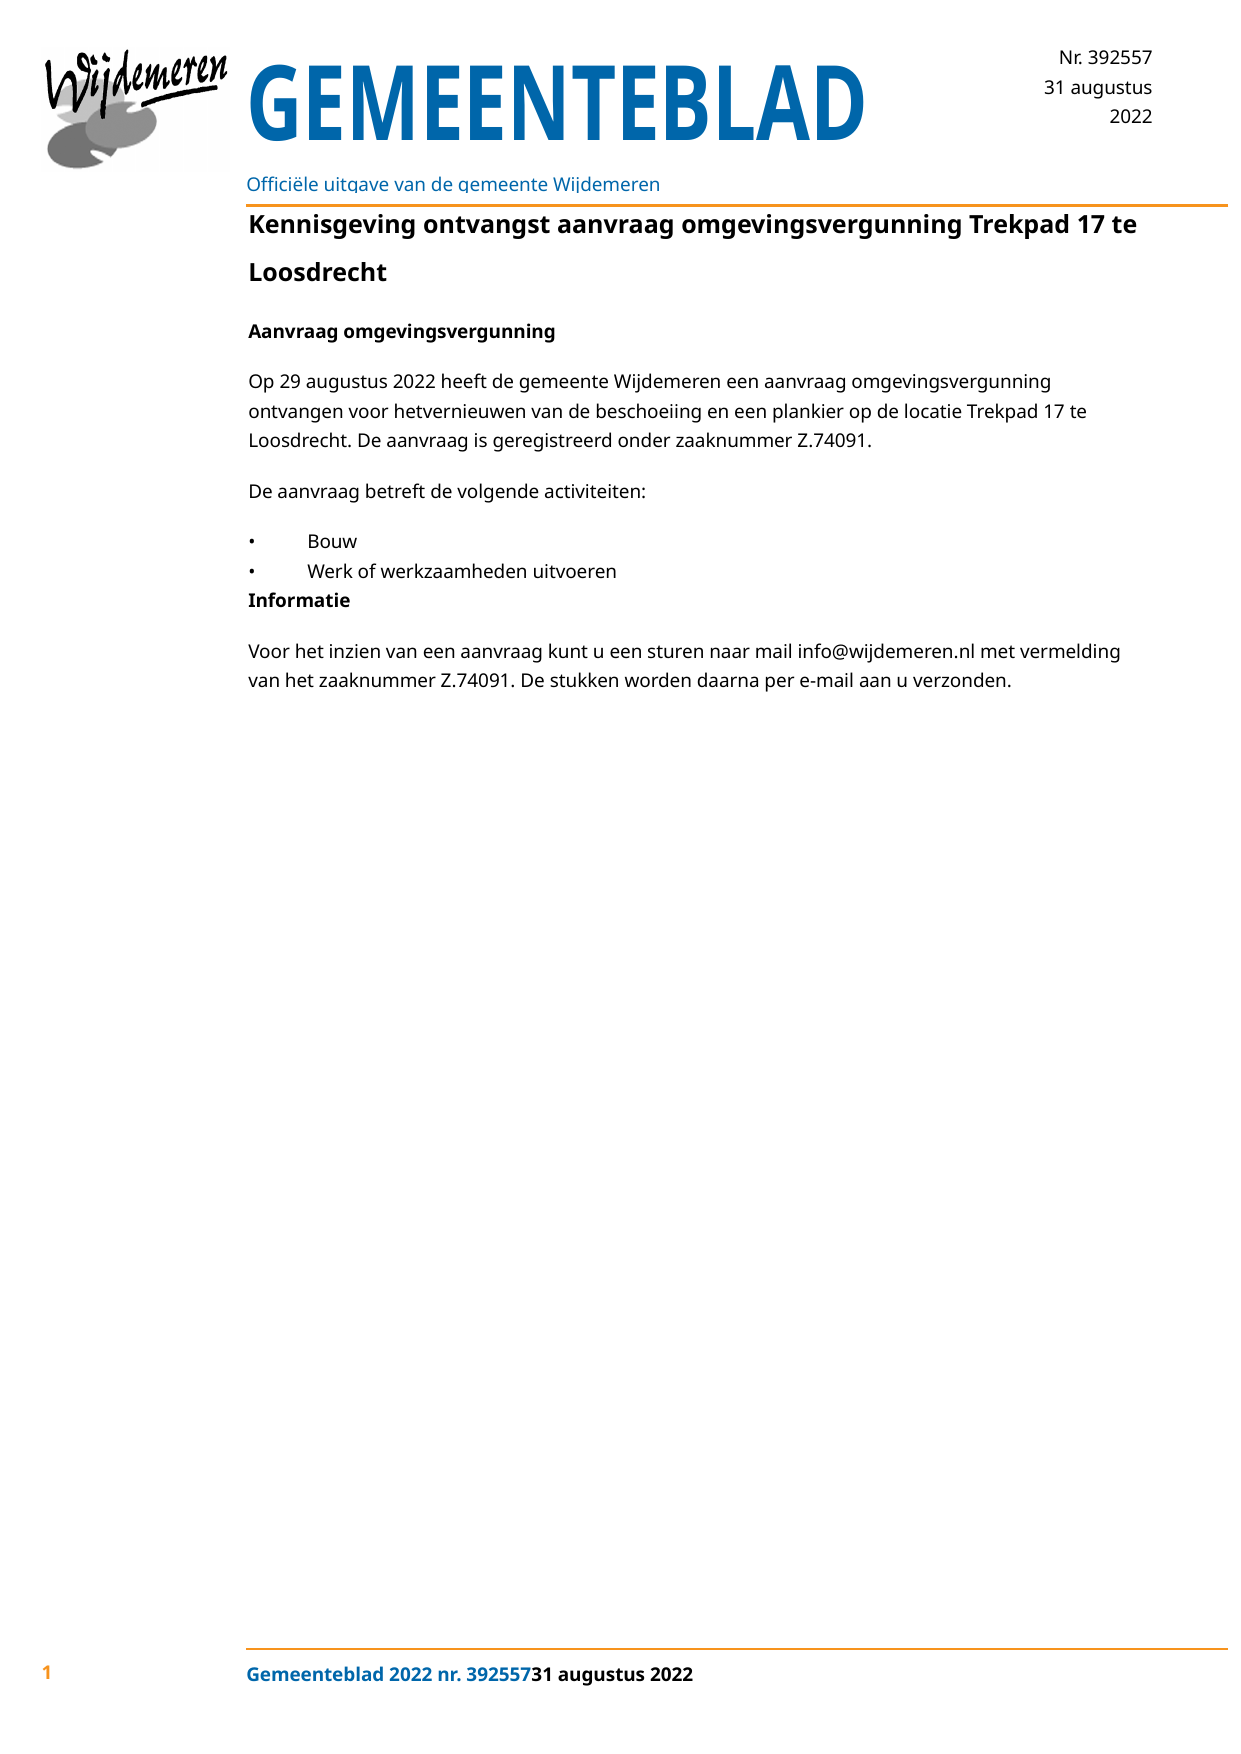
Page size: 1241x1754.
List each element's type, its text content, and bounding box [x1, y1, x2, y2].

text Op 29 augustus 2022 heeft de gemeente Wijdemeren een aanvraag omgevingsvergunning ontvangen voor hetvernieuwen van de beschoeiing en een plankier op de locatie Trekpad 17 te Loosdrecht. De aanvraag is geregistreerd onder zaaknummer Z.74091. [248, 368, 1152, 453]
text De aanvraag betreft de volgende activiteiten: [248, 478, 1152, 504]
text Kennisgeving ontvangst aanvraag omgevingsvergunning Trekpad 17 te Loosdrecht [248, 207, 1152, 288]
text Voor het inzien van een aanvraag kunt u een sturen naar mail info@wijdemeren.nl met vermelding van het zaaknummer Z.74091. De stukken worden daarna per e-mail aan u verzonden. [248, 638, 1152, 693]
list Werk of werkzaamheden uitvoeren [248, 558, 1152, 584]
list Bouw [248, 528, 1152, 554]
picture [41, 47, 231, 172]
text Informatie [248, 587, 1152, 613]
text Aanvraag omgevingsvergunning [248, 318, 1152, 344]
